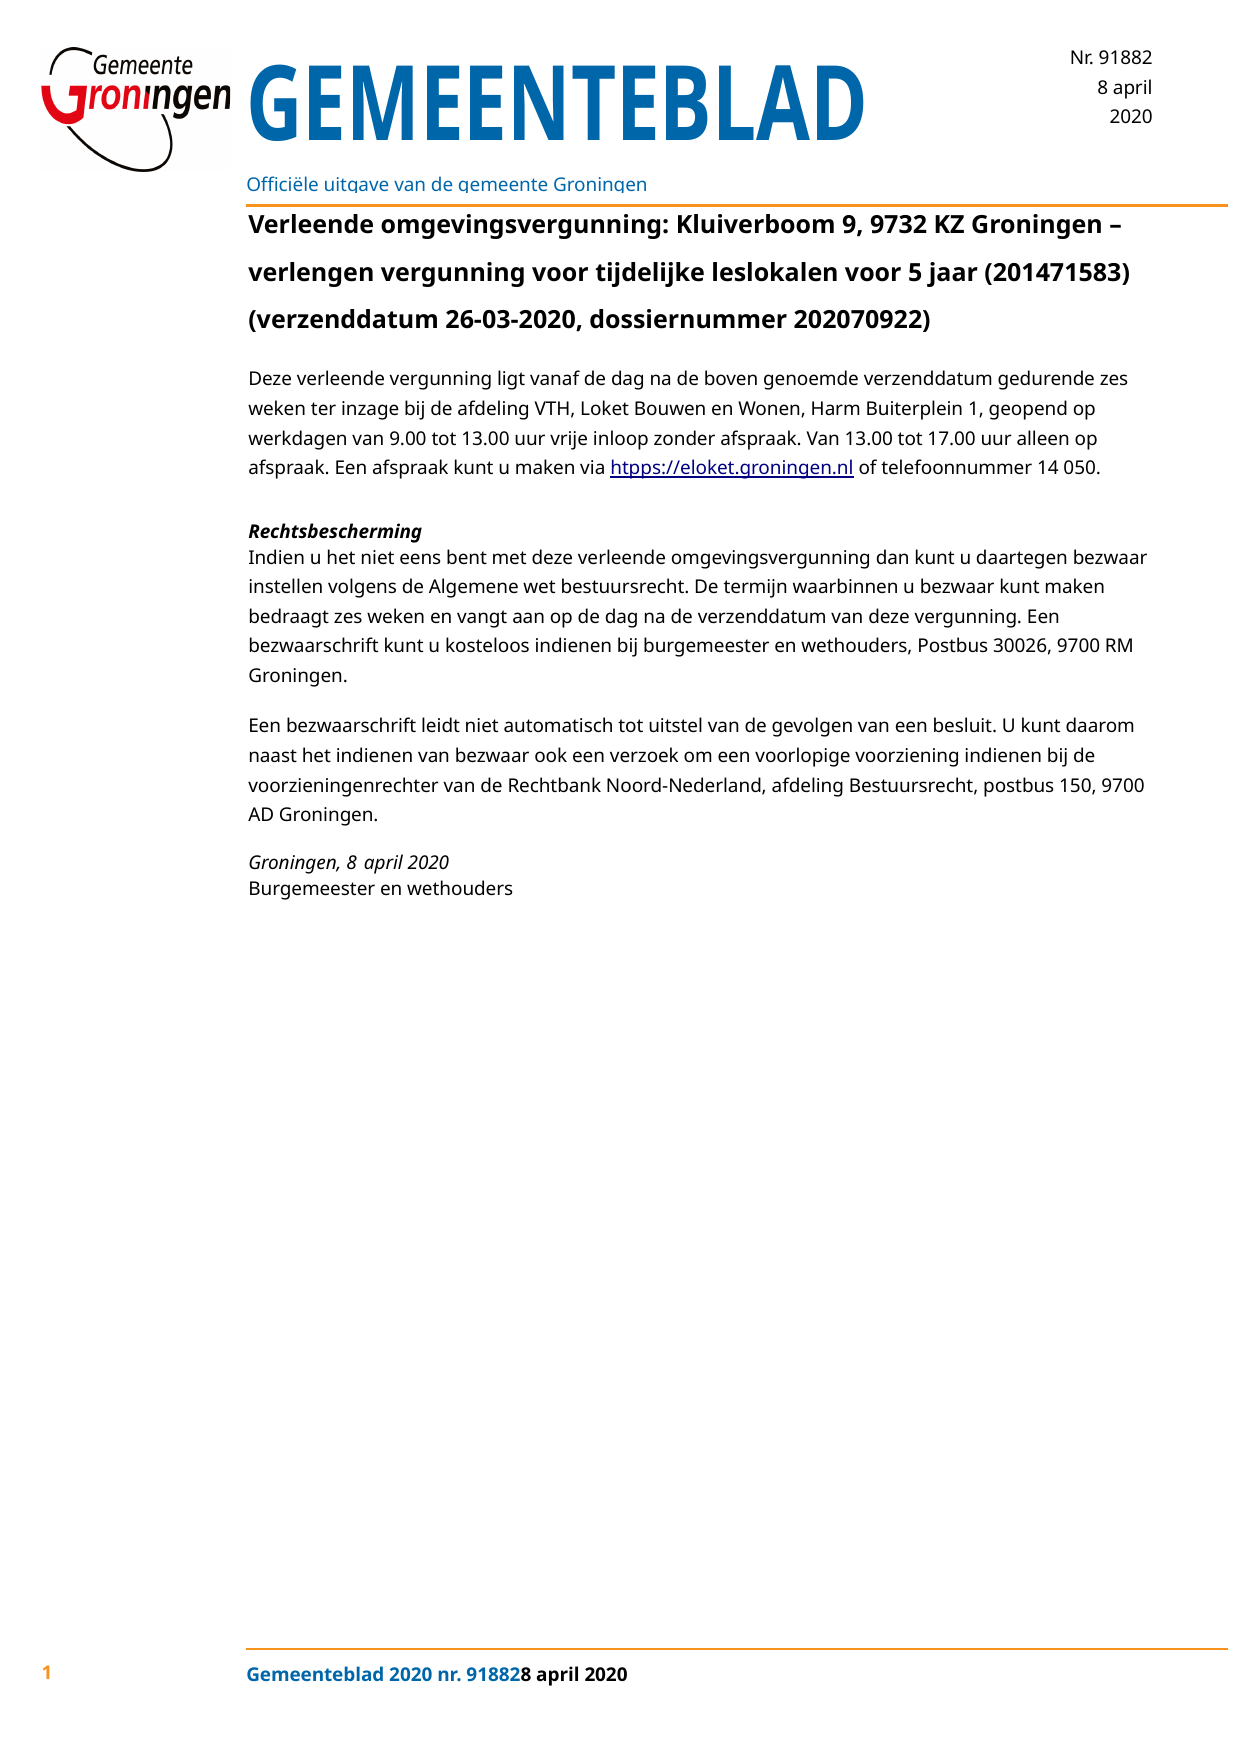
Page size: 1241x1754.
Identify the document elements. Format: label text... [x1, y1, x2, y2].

text Indien u het niet eens bent met deze verleende omgevingsvergunning dan kunt u daartegen bezwaar instellen volgens de Algemene wet bestuursrecht. De termijn waarbinnen u bezwaar kunt maken bedraagt zes weken en vangt aan op de dag na de verzenddatum van deze vergunning. Een bezwaarschrift kunt u kosteloos indienen bij burgemeester en wethouders, Postbus 30026, 9700 RM Groningen. [248, 544, 1152, 688]
text Rechtsbescherming [248, 518, 1152, 544]
text Verleende omgevingsvergunning: Kluiverboom 9, 9732 KZ Groningen – verlengen vergunning voor tijdelijke leslokalen voor 5 jaar (201471583) (verzenddatum 26-03-2020, dossiernummer 202070922) [248, 207, 1152, 336]
text Deze verleende vergunning ligt vanaf de dag na de boven genoemde verzenddatum gedurende zes weken ter inzage bij de afdeling VTH, Loket Bouwen en Wonen, Harm Buiterplein 1, geopend op werkdagen van 9.00 tot 13.00 uur vrije inloop zonder afspraak. Van 13.00 tot 17.00 uur alleen op afspraak. Een afspraak kunt u maken via htpps://eloket.groningen.nl of telefoonnummer 14 050. [248, 366, 1152, 480]
text Groningen, 8 april 2020 [248, 849, 1152, 875]
text Een bezwaarschrift leidt niet automatisch tot uitstel van de gevolgen van een besluit. U kunt daarom naast het indienen van bezwaar ook een verzoek om een voorlopige voorziening indienen bij de voorzieningenrechter van de Rechtbank Noord-Nederland, afdeling Bestuursrecht, postbus 150, 9700 AD Groningen. [248, 713, 1152, 827]
text Burgemeester en wethouders [248, 875, 1152, 901]
picture [41, 47, 231, 172]
